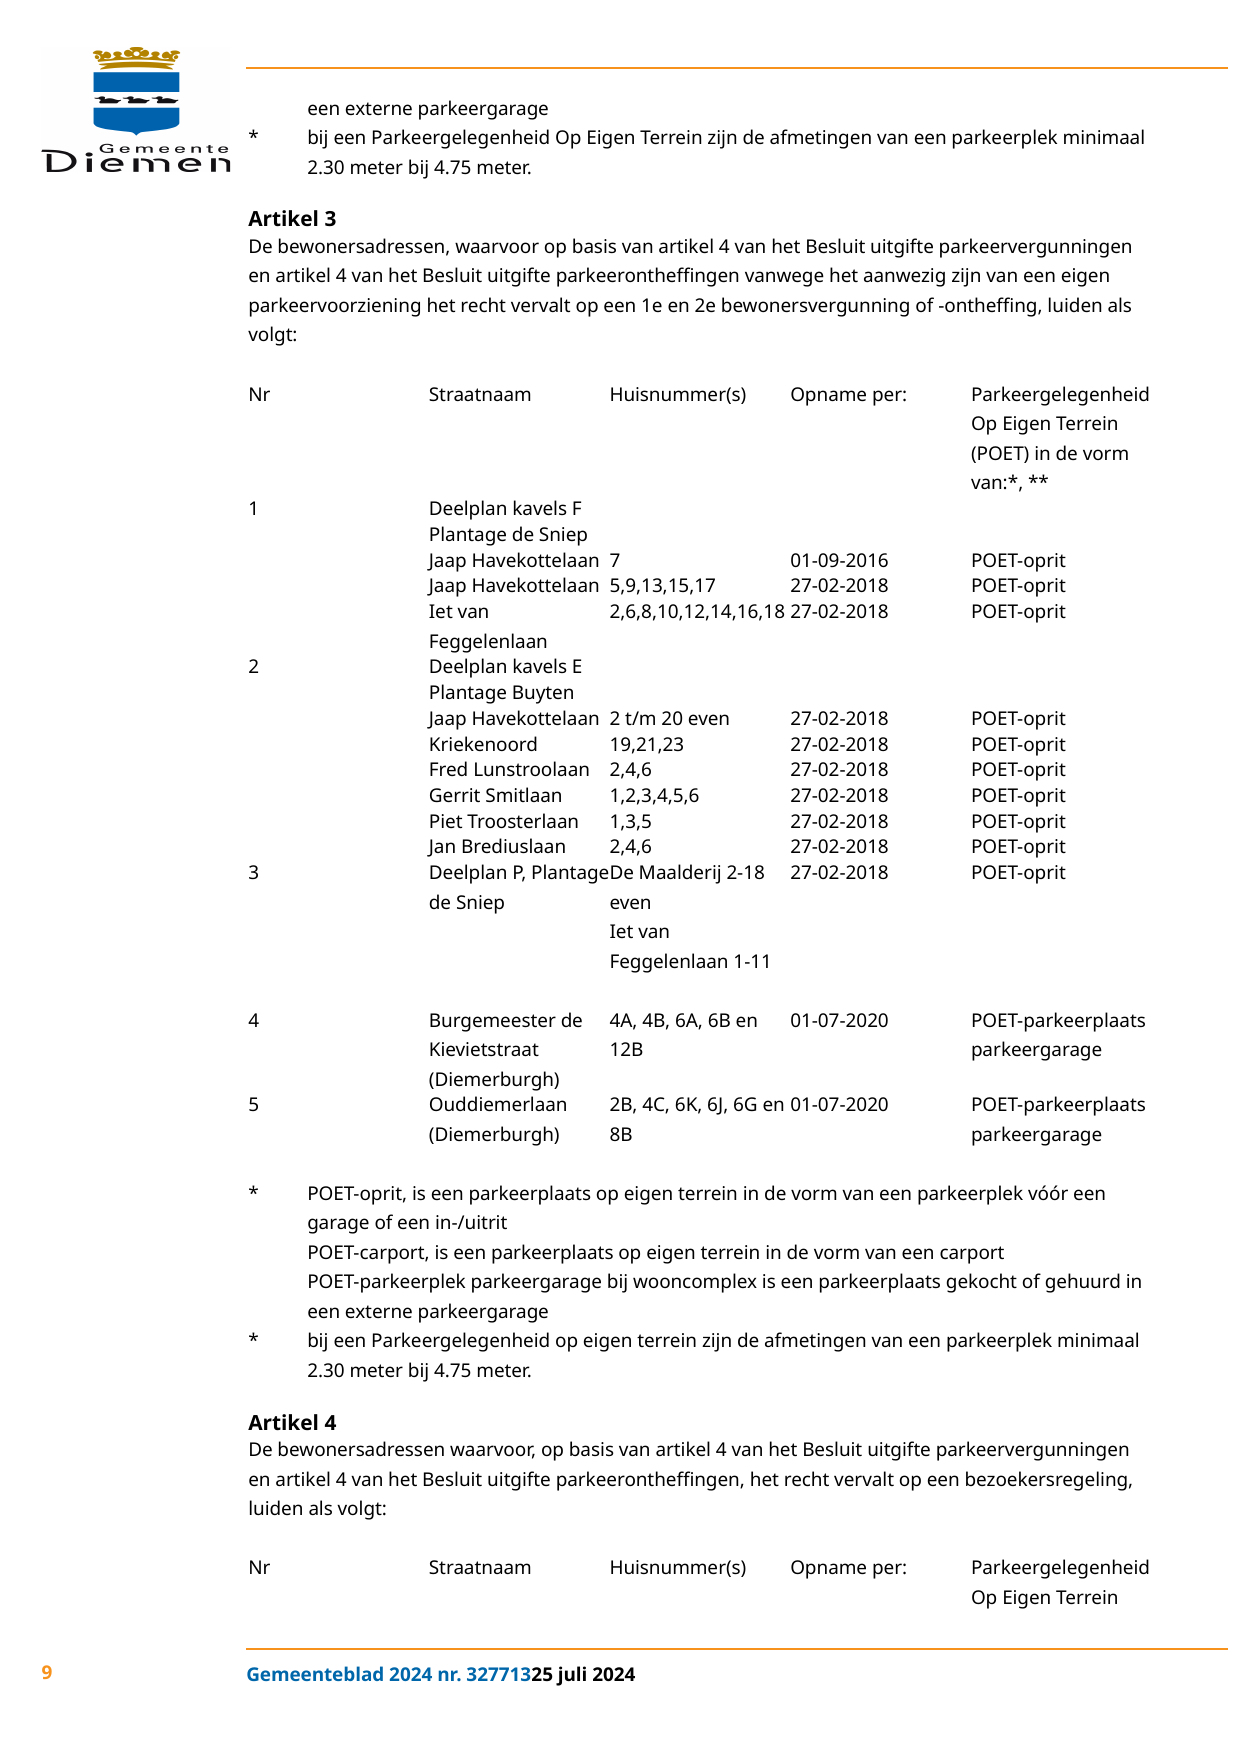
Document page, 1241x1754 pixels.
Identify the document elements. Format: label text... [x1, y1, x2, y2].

table_header Straatnaam [429, 381, 609, 495]
table_cell [248, 705, 429, 731]
table_cell 1,3,5 [609, 808, 790, 834]
table_cell [248, 547, 429, 572]
table_cell POET-oprit [971, 731, 1152, 756]
table_header Huisnummer(s) [609, 1555, 790, 1610]
table_cell Gerrit Smitlaan [429, 782, 609, 808]
table_cell 27-02-2018 [790, 834, 971, 859]
table_cell 01-09-2016 [790, 547, 971, 572]
table_header 4A, 4B, 6A, 6B en 12B [609, 1007, 790, 1092]
text Artikel 3 [248, 204, 1152, 233]
table_cell POET-oprit [971, 598, 1152, 653]
table_cell 27-02-2018 [790, 705, 971, 731]
table_header Straatnaam [429, 1555, 609, 1610]
text De bewonersadressen waarvoor, op basis van artikel 4 van het Besluit uitgifte parkeervergunningen en artikel 4 van het Besluit uitgifte parkeerontheffingen, het recht vervalt op een bezoekersregeling, luiden als volgt: [248, 1436, 1152, 1521]
text Artikel 4 [248, 1408, 1152, 1436]
table_cell POET-oprit [971, 782, 1152, 808]
table_cell POET-oprit [971, 547, 1152, 572]
list POET-carport, is een parkeerplaats op eigen terrein in de vorm van een carport [248, 1239, 1152, 1265]
table_cell [248, 782, 429, 808]
table_cell 27-02-2018 [790, 808, 971, 834]
table_header 4 [248, 1007, 429, 1092]
table_cell Jaap Havekottelaan [429, 547, 609, 572]
table_cell [790, 654, 971, 705]
table_cell 3 [248, 859, 429, 974]
table_cell POET-oprit [971, 859, 1152, 974]
table_cell 1 [248, 495, 429, 521]
table_cell Kriekenoord [429, 731, 609, 756]
table_cell [248, 808, 429, 834]
picture [41, 47, 231, 172]
table_cell 2,6,8,10,12,14,16,18 [609, 598, 790, 653]
table_cell [248, 521, 429, 547]
table_header Nr [248, 381, 429, 495]
table_cell Ouddiemerlaan (Diemerburgh) [429, 1092, 609, 1147]
table_cell [248, 834, 429, 859]
table_cell 1,2,3,4,5,6 [609, 782, 790, 808]
table_cell 27-02-2018 [790, 598, 971, 653]
table_cell Iet van Feggelenlaan [429, 598, 609, 653]
table_cell [609, 495, 790, 547]
table_cell 27-02-2018 [790, 782, 971, 808]
table_cell 5,9,13,15,17 [609, 573, 790, 598]
table_cell [248, 731, 429, 756]
table_cell 2 t/m 20 even [609, 705, 790, 731]
table_header Nr [248, 1555, 429, 1610]
list een externe parkeergarage [248, 95, 1152, 121]
table_cell 27-02-2018 [790, 731, 971, 756]
table_header Parkeergelegenheid Op Eigen Terrein [971, 1555, 1152, 1610]
table_header Opname per: [790, 381, 971, 495]
list bij een Parkeergelegenheid op eigen terrein zijn de afmetingen van een parkeerplek minimaal 2.30 meter bij 4.75 meter. [248, 1328, 1152, 1383]
list POET-oprit, is een parkeerplaats op eigen terrein in de vorm van een parkeerplek vóór een garage of een in-/uitrit [248, 1180, 1152, 1235]
table_cell 19,21,23 [609, 731, 790, 756]
list bij een Parkeergelegenheid Op Eigen Terrein zijn de afmetingen van een parkeerplek minimaal 2.30 meter bij 4.75 meter. [248, 124, 1152, 180]
table_cell 2 [248, 654, 429, 679]
text De bewonersadressen, waarvoor op basis van artikel 4 van het Besluit uitgifte parkeervergunningen en artikel 4 van het Besluit uitgifte parkeerontheffingen vanwege het aanwezig zijn van een eigen parkeervoorziening het recht vervalt op een 1e en 2e bewonersvergunning of -ontheffing, luiden als volgt: [248, 233, 1152, 347]
table_cell [609, 654, 790, 705]
table_cell Deelplan kavels F [429, 495, 609, 521]
table_cell Plantage Buyten [429, 679, 609, 705]
table_cell [790, 495, 971, 547]
table_cell 01-07-2020 [790, 1092, 971, 1147]
table_header Huisnummer(s) [609, 381, 790, 495]
table_cell Deelplan P, Plantage de Sniep [429, 859, 609, 974]
table_cell 27-02-2018 [790, 756, 971, 782]
table_cell 2,4,6 [609, 834, 790, 859]
table_cell [248, 756, 429, 782]
table_cell 5 [248, 1092, 429, 1147]
table_cell 2,4,6 [609, 756, 790, 782]
table_header Opname per: [790, 1555, 971, 1610]
table_cell [248, 573, 429, 598]
table_cell Plantage de Sniep [429, 521, 609, 547]
table_cell Jaap Havekottelaan [429, 705, 609, 731]
table_cell [971, 654, 1152, 705]
table_cell POET-oprit [971, 705, 1152, 731]
table_cell 7 [609, 547, 790, 572]
table_header Burgemeester de Kievietstraat (Diemerburgh) [429, 1007, 609, 1092]
table_cell De Maalderij 2-18 even Iet van Feggelenlaan 1-11 [609, 859, 790, 974]
table_cell 2B, 4C, 6K, 6J, 6G en 8B [609, 1092, 790, 1147]
table_cell Piet Troosterlaan [429, 808, 609, 834]
table_cell 27-02-2018 [790, 573, 971, 598]
table_cell Jan Brediuslaan [429, 834, 609, 859]
table_cell POET-oprit [971, 808, 1152, 834]
table_cell [248, 598, 429, 653]
table_cell Jaap Havekottelaan [429, 573, 609, 598]
table_cell 27-02-2018 [790, 859, 971, 974]
table_cell Fred Lunstroolaan [429, 756, 609, 782]
list POET-parkeerplek parkeergarage bij wooncomplex is een parkeerplaats gekocht of gehuurd in een externe parkeergarage [248, 1268, 1152, 1324]
table_cell POET-oprit [971, 834, 1152, 859]
table_cell [971, 495, 1152, 547]
table_cell POET-parkeerplaats parkeergarage [971, 1092, 1152, 1147]
table_header Parkeergelegenheid Op Eigen Terrein (POET) in de vorm van:*, ** [971, 381, 1152, 495]
table_cell Deelplan kavels E [429, 654, 609, 679]
table_cell POET-oprit [971, 573, 1152, 598]
table_cell POET-oprit [971, 756, 1152, 782]
table_header 01-07-2020 [790, 1007, 971, 1092]
table_cell [248, 679, 429, 705]
table_header POET-parkeerplaats parkeergarage [971, 1007, 1152, 1092]
